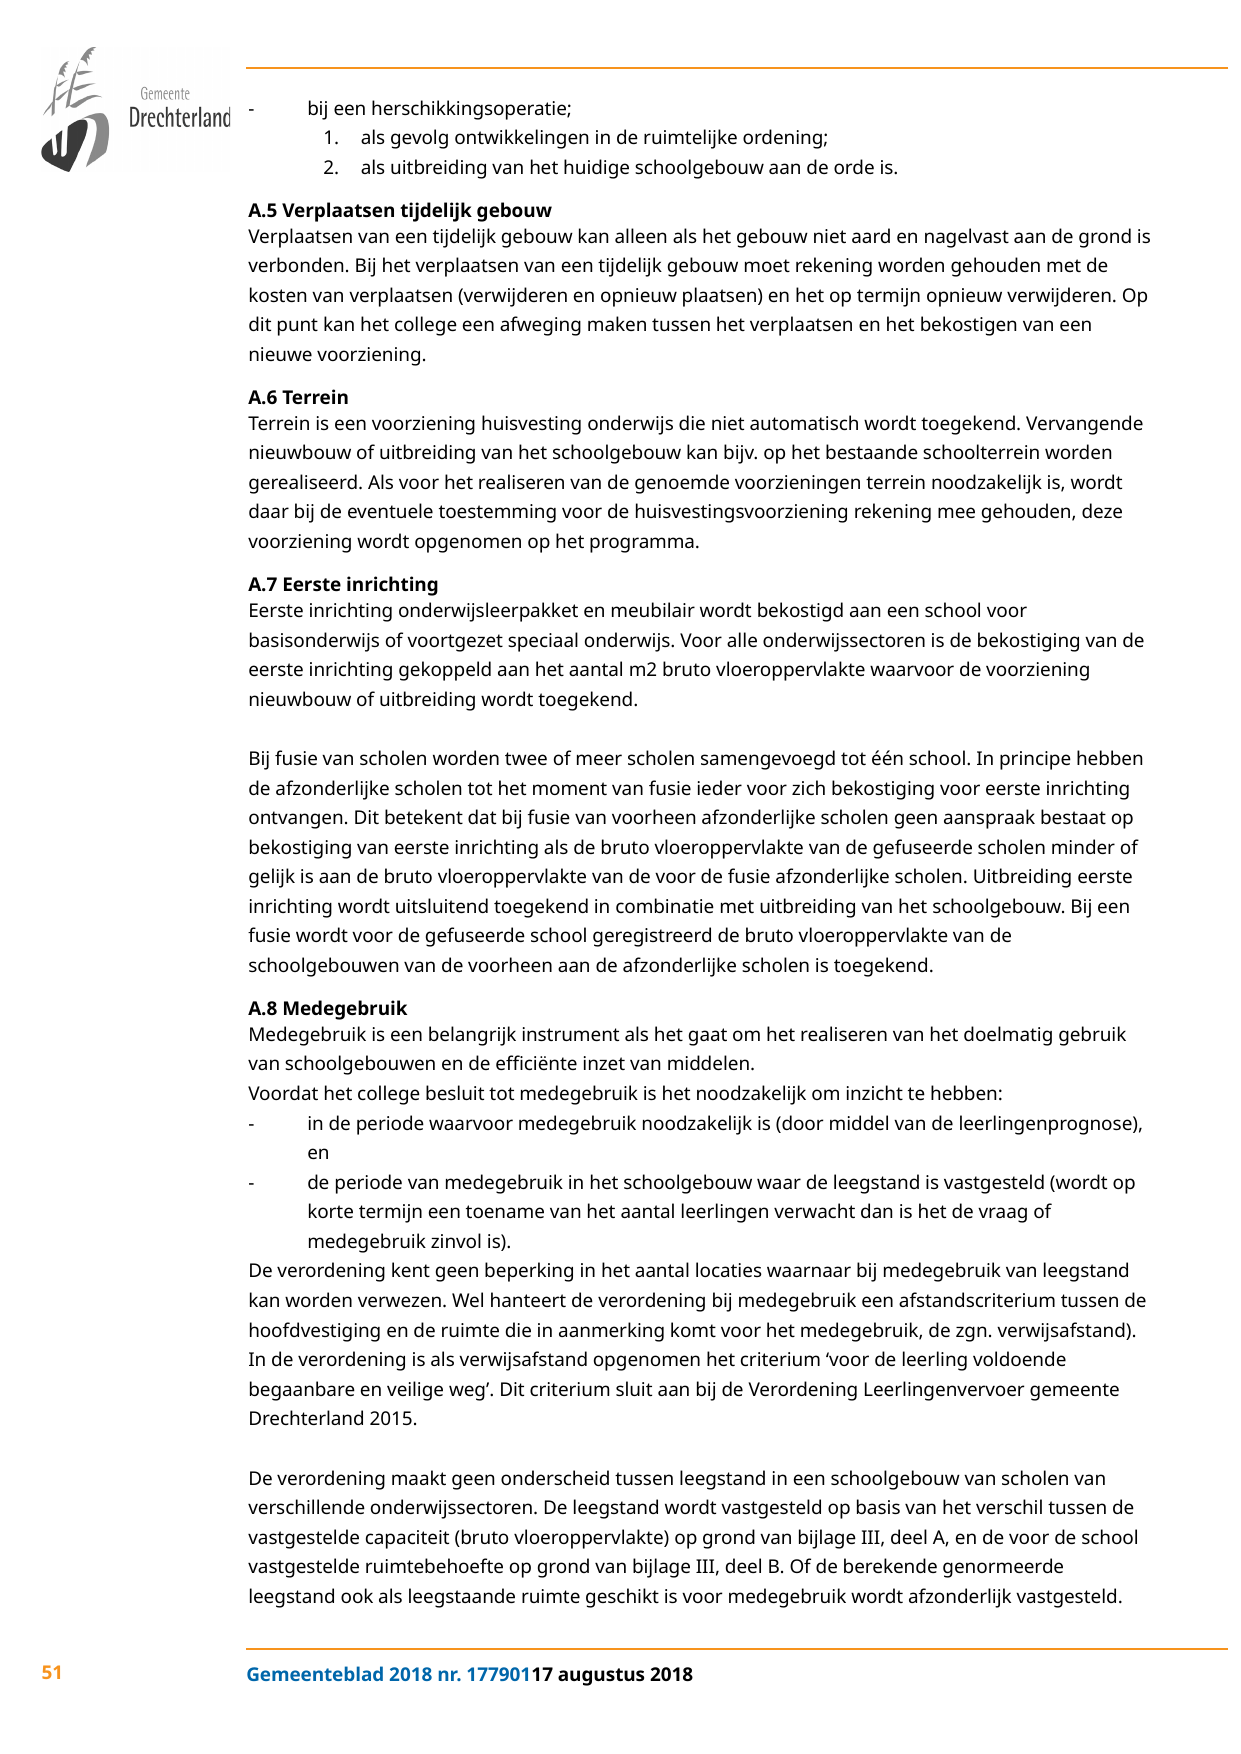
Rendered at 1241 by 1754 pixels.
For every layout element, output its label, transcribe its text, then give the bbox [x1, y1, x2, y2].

picture [41, 47, 231, 172]
text A.6 Terrein [248, 384, 1152, 410]
text Eerste inrichting onderwijsleerpakket en meubilair wordt bekostigd aan een school voor basisonderwijs of voortgezet speciaal onderwijs. Voor alle onderwijssectoren is de bekostiging van de eerste inrichting gekoppeld aan het aantal m2 bruto vloeroppervlakte waarvoor de voorziening nieuwbouw of uitbreiding wordt toegekend. [248, 597, 1152, 712]
text Terrein is een voorziening huisvesting onderwijs die niet automatisch wordt toegekend. Vervangende nieuwbouw of uitbreiding van het schoolgebouw kan bijv. op het bestaande schoolterrein worden gerealiseerd. Als voor het realiseren van de genoemde voorzieningen terrein noodzakelijk is, wordt daar bij de eventuele toestemming voor de huisvestingsvoorziening rekening mee gehouden, deze voorziening wordt opgenomen op het programma. [248, 410, 1152, 554]
text Bij fusie van scholen worden twee of meer scholen samengevoegd tot één school. In principe hebben de afzonderlijke scholen tot het moment van fusie ieder voor zich bekostiging voor eerste inrichting ontvangen. Dit betekent dat bij fusie van voorheen afzonderlijke scholen geen aanspraak bestaat op bekostiging van eerste inrichting als de bruto vloeroppervlakte van de gefuseerde scholen minder of gelijk is aan de bruto vloeroppervlakte van de voor de fusie afzonderlijke scholen. Uitbreiding eerste inrichting wordt uitsluitend toegekend in combinatie met uitbreiding van het schoolgebouw. Bij een fusie wordt voor de gefuseerde school geregistreerd de bruto vloeroppervlakte van de schoolgebouwen van de voorheen aan de afzonderlijke scholen is toegekend. [248, 745, 1152, 978]
text Verplaatsen van een tijdelijk gebouw kan alleen als het gebouw niet aard en nagelvast aan de grond is verbonden. Bij het verplaatsen van een tijdelijk gebouw moet rekening worden gehouden met de kosten van verplaatsen (verwijderen en opnieuw plaatsen) en het op termijn opnieuw verwijderen. Op dit punt kan het college een afweging maken tussen het verplaatsen en het bekostigen van een nieuwe voorziening. [248, 223, 1152, 367]
text Medegebruik is een belangrijk instrument als het gaat om het realiseren van het doelmatig gebruik van schoolgebouwen en de efficiënte inzet van middelen. [248, 1021, 1152, 1076]
text A.5 Verplaatsen tijdelijk gebouw [248, 197, 1152, 223]
text A.8 Medegebruik [248, 995, 1152, 1021]
text A.7 Eerste inrichting [248, 571, 1152, 597]
list als gevolg ontwikkelingen in de ruimtelijke ordening; [323, 124, 1152, 150]
text De verordening maakt geen onderscheid tussen leegstand in een schoolgebouw van scholen van verschillende onderwijssectoren. De leegstand wordt vastgesteld op basis van het verschil tussen de vastgestelde capaciteit (bruto vloeroppervlakte) op grond van bijlage III, deel A, en de voor de school vastgestelde ruimtebehoefte op grond van bijlage III, deel B. Of de berekende genormeerde leegstand ook als leegstaande ruimte geschikt is voor medegebruik wordt afzonderlijk vastgesteld. [248, 1465, 1152, 1609]
text Voordat het college besluit tot medegebruik is het noodzakelijk om inzicht te hebben: [248, 1080, 1152, 1106]
list in de periode waarvoor medegebruik noodzakelijk is (door middel van de leerlingenprognose), en [248, 1110, 1152, 1165]
list als uitbreiding van het huidige schoolgebouw aan de orde is. [323, 154, 1152, 180]
text De verordening kent geen beperking in het aantal locaties waarnaar bij medegebruik van leegstand kan worden verwezen. Wel hanteert de verordening bij medegebruik een afstandscriterium tussen de hoofdvestiging en de ruimte die in aanmerking komt voor het medegebruik, de zgn. verwijsafstand). In de verordening is als verwijsafstand opgenomen het criterium ‘voor de leerling voldoende begaanbare en veilige weg’. Dit criterium sluit aan bij de Verordening Leerlingenvervoer gemeente Drechterland 2015. [248, 1258, 1152, 1431]
list bij een herschikkingsoperatie; [248, 95, 1152, 121]
list de periode van medegebruik in het schoolgebouw waar de leegstand is vastgesteld (wordt op korte termijn een toename van het aantal leerlingen verwacht dan is het de vraag of medegebruik zinvol is). [248, 1169, 1152, 1254]
